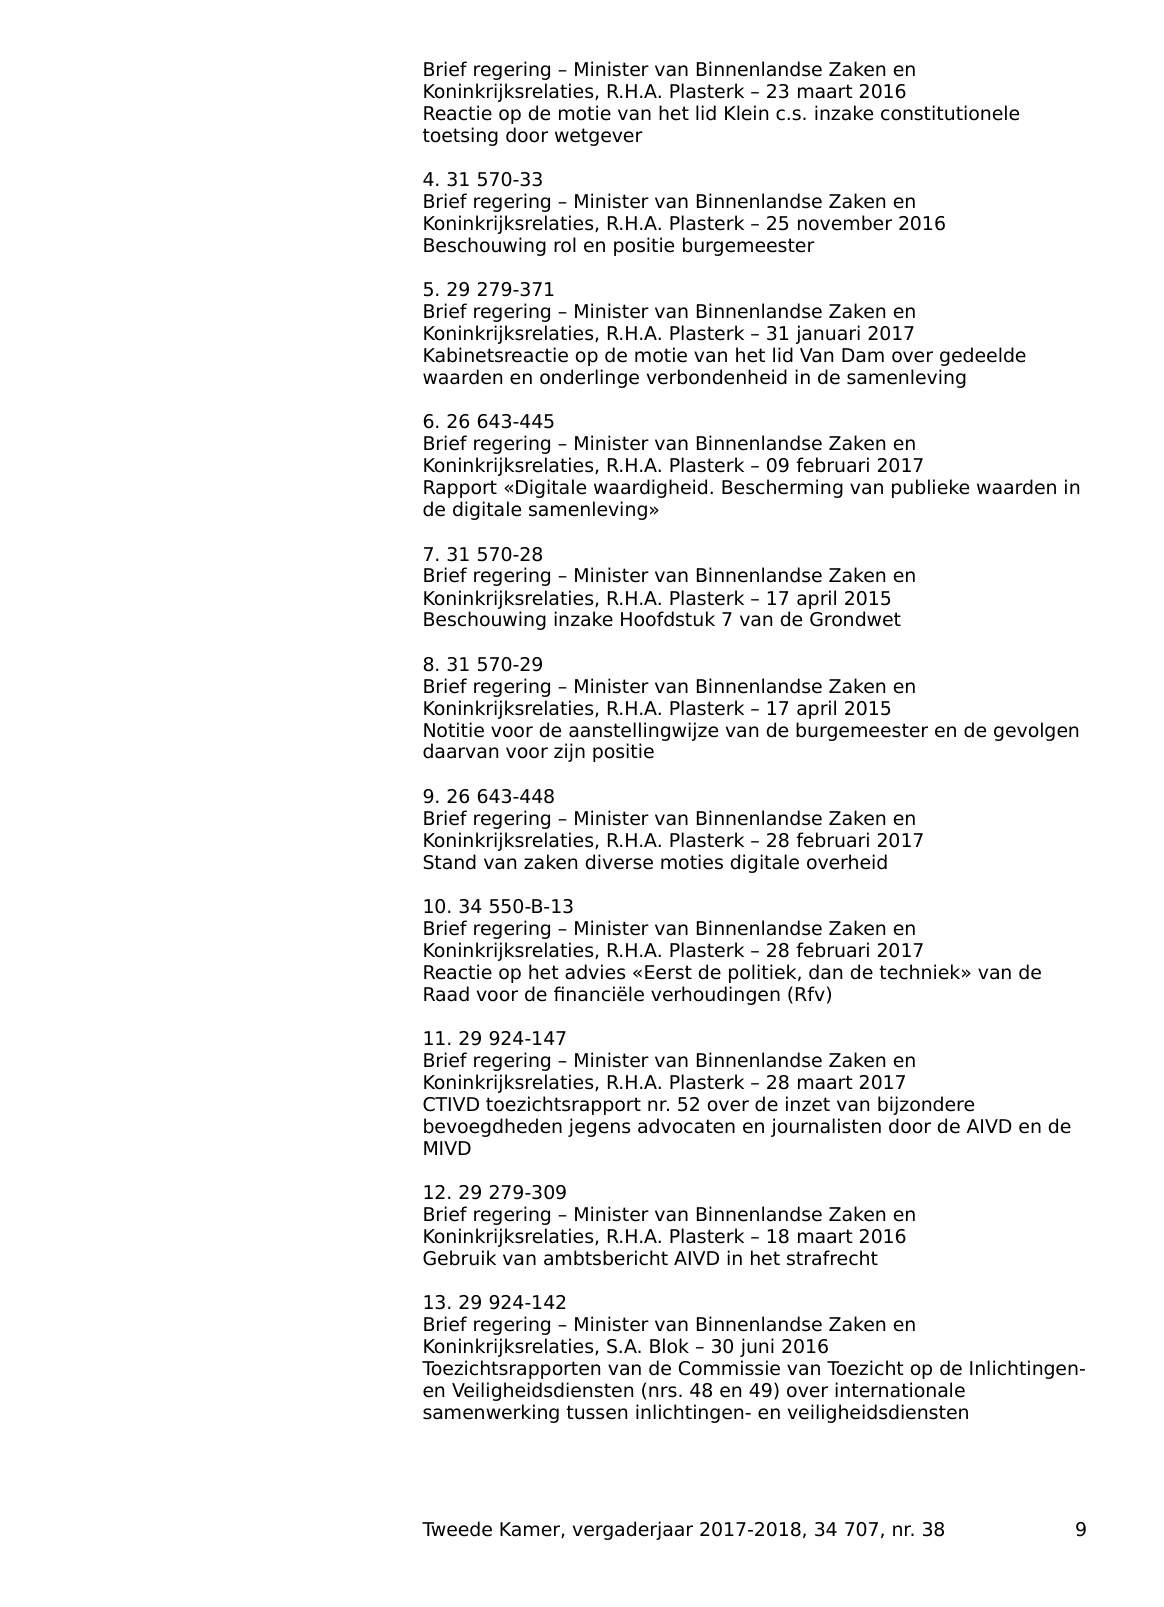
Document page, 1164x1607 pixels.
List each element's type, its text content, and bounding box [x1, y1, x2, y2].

text Toezichtsrapporten van de Commissie van Toezicht op de Inlichtingen- en Veiligheidsdiensten (nrs. 48 en 49) over internationale samenwerking tussen inlichtingen- en veiligheidsdiensten [422, 1358, 1087, 1424]
text Reactie op de motie van het lid Klein c.s. inzake constitutionele toetsing door wetgever [422, 103, 1087, 147]
text Brief regering – Minister van Binnenlandse Zaken en Koninkrijksrelaties, R.H.A. Plasterk – 18 maart 2016 [422, 1204, 1087, 1248]
text Brief regering – Minister van Binnenlandse Zaken en Koninkrijksrelaties, R.H.A. Plasterk – 09 februari 2017 [422, 433, 1087, 477]
text Brief regering – Minister van Binnenlandse Zaken en Koninkrijksrelaties, R.H.A. Plasterk – 23 maart 2016 [422, 59, 1087, 103]
text Rapport «Digitale waardigheid. Bescherming van publieke waarden in de digitale samenleving» [422, 477, 1087, 521]
text 9. 26 643-448 [422, 786, 1087, 808]
text CTIVD toezichtsrapport nr. 52 over de inzet van bijzondere bevoegdheden jegens advocaten en journalisten door de AIVD en de MIVD [422, 1094, 1087, 1160]
text Beschouwing inzake Hoofdstuk 7 van de Grondwet [422, 609, 1087, 631]
text 4. 31 570-33 [422, 169, 1087, 191]
text 10. 34 550-B-13 [422, 896, 1087, 918]
text Brief regering – Minister van Binnenlandse Zaken en Koninkrijksrelaties, S.A. Blok – 30 juni 2016 [422, 1314, 1087, 1358]
text Brief regering – Minister van Binnenlandse Zaken en Koninkrijksrelaties, R.H.A. Plasterk – 28 februari 2017 [422, 808, 1087, 852]
text Brief regering – Minister van Binnenlandse Zaken en Koninkrijksrelaties, R.H.A. Plasterk – 28 maart 2017 [422, 1050, 1087, 1094]
text Brief regering – Minister van Binnenlandse Zaken en Koninkrijksrelaties, R.H.A. Plasterk – 17 april 2015 [422, 676, 1087, 719]
text Notitie voor de aanstellingwijze van de burgemeester en de gevolgen daarvan voor zijn positie [422, 719, 1087, 763]
text 8. 31 570-29 [422, 653, 1087, 676]
text Brief regering – Minister van Binnenlandse Zaken en Koninkrijksrelaties, R.H.A. Plasterk – 25 november 2016 [422, 191, 1087, 235]
text 11. 29 924-147 [422, 1028, 1087, 1050]
text 5. 29 279-371 [422, 279, 1087, 301]
text Brief regering – Minister van Binnenlandse Zaken en Koninkrijksrelaties, R.H.A. Plasterk – 17 april 2015 [422, 565, 1087, 609]
text 7. 31 570-28 [422, 543, 1087, 565]
text 13. 29 924-142 [422, 1292, 1087, 1314]
text Gebruik van ambtsbericht AIVD in het strafrecht [422, 1248, 1087, 1270]
text Reactie op het advies «Eerst de politiek, dan de techniek» van de Raad voor de financiële verhoudingen (Rfv) [422, 962, 1087, 1006]
text Brief regering – Minister van Binnenlandse Zaken en Koninkrijksrelaties, R.H.A. Plasterk – 28 februari 2017 [422, 918, 1087, 962]
text Stand van zaken diverse moties digitale overheid [422, 852, 1087, 873]
text 12. 29 279-309 [422, 1182, 1087, 1204]
text Brief regering – Minister van Binnenlandse Zaken en Koninkrijksrelaties, R.H.A. Plasterk – 31 januari 2017 [422, 301, 1087, 345]
text Beschouwing rol en positie burgemeester [422, 235, 1087, 257]
text Kabinetsreactie op de motie van het lid Van Dam over gedeelde waarden en onderlinge verbondenheid in de samenleving [422, 345, 1087, 389]
text 6. 26 643-445 [422, 411, 1087, 433]
